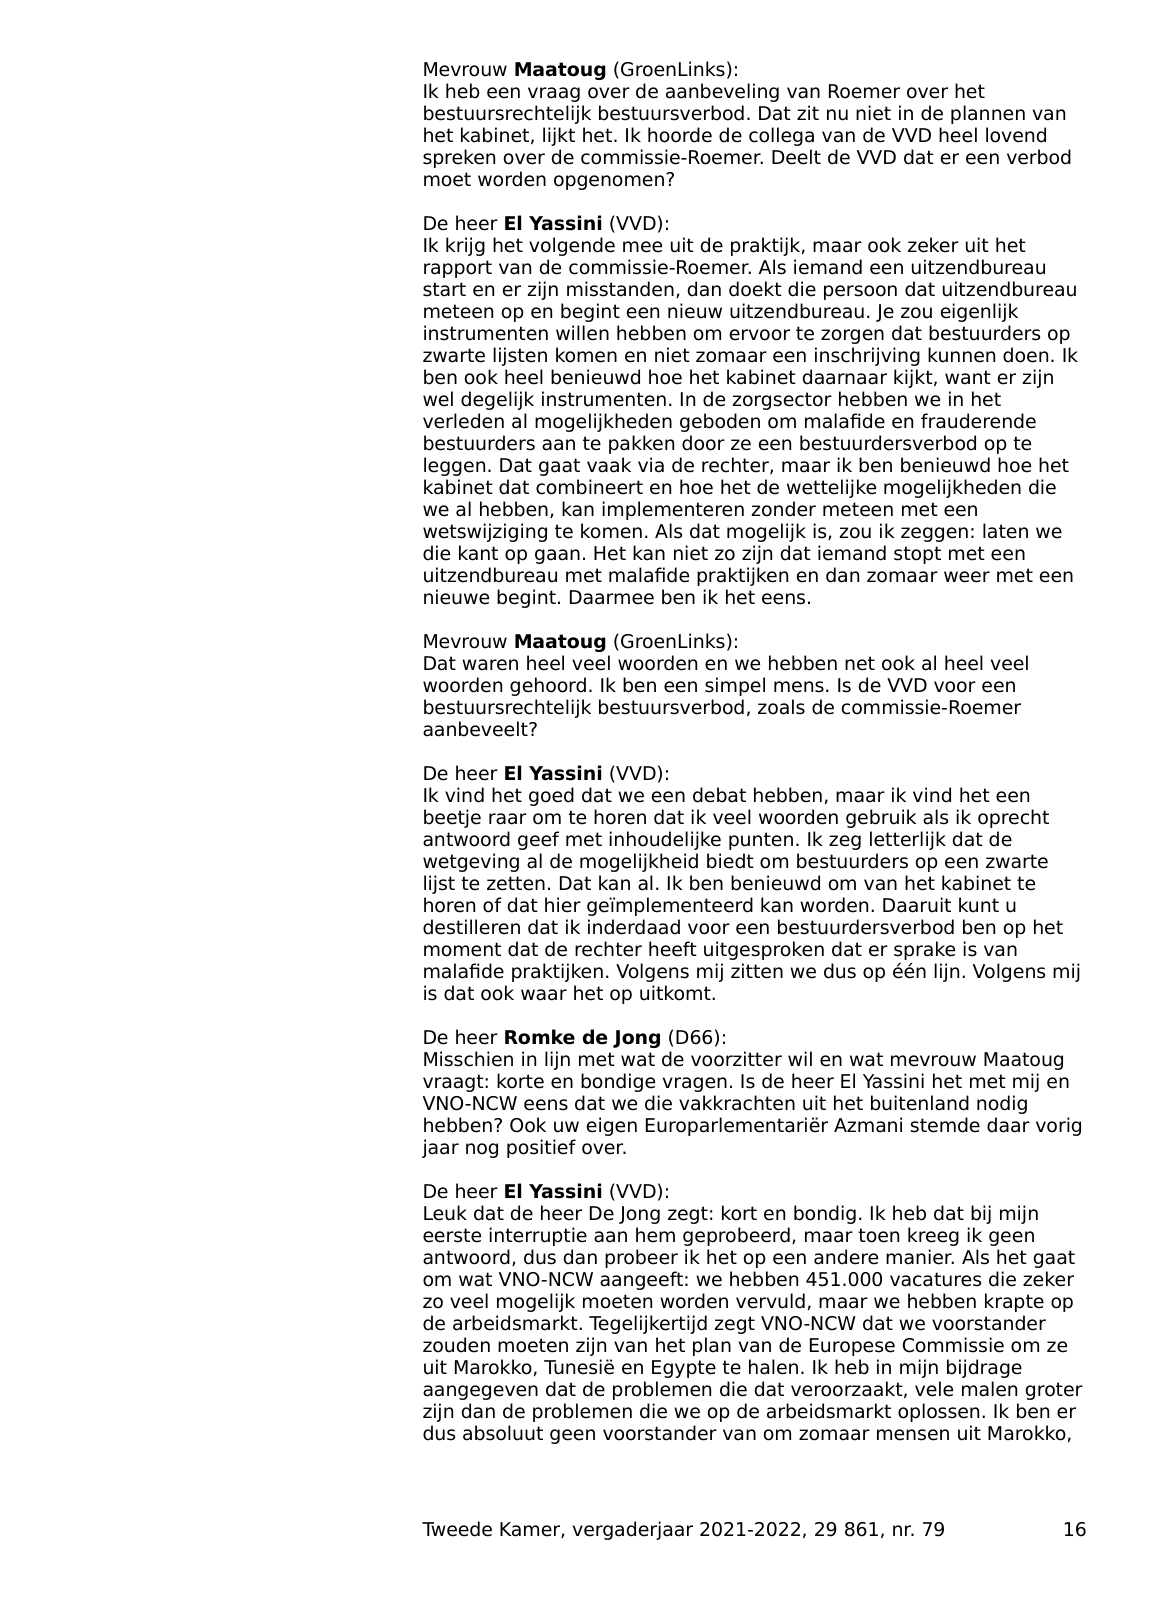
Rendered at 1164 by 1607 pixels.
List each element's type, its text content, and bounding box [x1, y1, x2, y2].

text Ik vind het goed dat we een debat hebben, maar ik vind het een beetje raar om te horen dat ik veel woorden gebruik als ik oprecht antwoord geef met inhoudelijke punten. Ik zeg letterlijk dat de wetgeving al de mogelijkheid biedt om bestuurders op een zwarte lijst te zetten. Dat kan al. Ik ben benieuwd om van het kabinet te horen of dat hier geïmplementeerd kan worden. Daaruit kunt u destilleren dat ik inderdaad voor een bestuurdersverbod ben op het moment dat de rechter heeft uitgesproken dat er sprake is van malafide praktijken. Volgens mij zitten we dus op één lijn. Volgens mij is dat ook waar het op uitkomt. [422, 785, 1087, 1005]
text De heer El Yassini (VVD): [422, 763, 1087, 785]
text Misschien in lijn met wat de voorzitter wil en wat mevrouw Maatoug vraagt: korte en bondige vragen. Is de heer El Yassini het met mij en VNO-NCW eens dat we die vakkrachten uit het buitenland nodig hebben? Ook uw eigen Europarlementariër Azmani stemde daar vorig jaar nog positief over. [422, 1049, 1087, 1159]
text Dat waren heel veel woorden en we hebben net ook al heel veel woorden gehoord. Ik ben een simpel mens. Is de VVD voor een bestuursrechtelijk bestuursverbod, zoals de commissie-Roemer aanbeveelt? [422, 653, 1087, 741]
text Leuk dat de heer De Jong zegt: kort en bondig. Ik heb dat bij mijn eerste interruptie aan hem geprobeerd, maar toen kreeg ik geen antwoord, dus dan probeer ik het op een andere manier. Als het gaat om wat VNO-NCW aangeeft: we hebben 451.000 vacatures die zeker zo veel mogelijk moeten worden vervuld, maar we hebben krapte op de arbeidsmarkt. Tegelijkertijd zegt VNO-NCW dat we voorstander zouden moeten zijn van het plan van de Europese Commissie om ze uit Marokko, Tunesië en Egypte te halen. Ik heb in mijn bijdrage aangegeven dat de problemen die dat veroorzaakt, vele malen groter zijn dan de problemen die we op de arbeidsmarkt oplossen. Ik ben er dus absoluut geen voorstander van om zomaar mensen uit Marokko, [422, 1203, 1087, 1445]
text De heer El Yassini (VVD): [422, 1181, 1087, 1203]
text De heer El Yassini (VVD): [422, 213, 1087, 235]
text Ik heb een vraag over de aanbeveling van Roemer over het bestuursrechtelijk bestuursverbod. Dat zit nu niet in de plannen van het kabinet, lijkt het. Ik hoorde de collega van de VVD heel lovend spreken over de commissie-Roemer. Deelt de VVD dat er een verbod moet worden opgenomen? [422, 81, 1087, 191]
text Mevrouw Maatoug (GroenLinks): [422, 631, 1087, 653]
text Ik krijg het volgende mee uit de praktijk, maar ook zeker uit het rapport van de commissie-Roemer. Als iemand een uitzendbureau start en er zijn misstanden, dan doekt die persoon dat uitzendbureau meteen op en begint een nieuw uitzendbureau. Je zou eigenlijk instrumenten willen hebben om ervoor te zorgen dat bestuurders op zwarte lijsten komen en niet zomaar een inschrijving kunnen doen. Ik ben ook heel benieuwd hoe het kabinet daarnaar kijkt, want er zijn wel degelijk instrumenten. In de zorgsector hebben we in het verleden al mogelijkheden geboden om malafide en frauderende bestuurders aan te pakken door ze een bestuurdersverbod op te leggen. Dat gaat vaak via de rechter, maar ik ben benieuwd hoe het kabinet dat combineert en hoe het de wettelijke mogelijkheden die we al hebben, kan implementeren zonder meteen met een wetswijziging te komen. Als dat mogelijk is, zou ik zeggen: laten we die kant op gaan. Het kan niet zo zijn dat iemand stopt met een uitzendbureau met malafide praktijken en dan zomaar weer met een nieuwe begint. Daarmee ben ik het eens. [422, 235, 1087, 609]
text De heer Romke de Jong (D66): [422, 1027, 1087, 1049]
text Mevrouw Maatoug (GroenLinks): [422, 59, 1087, 81]
